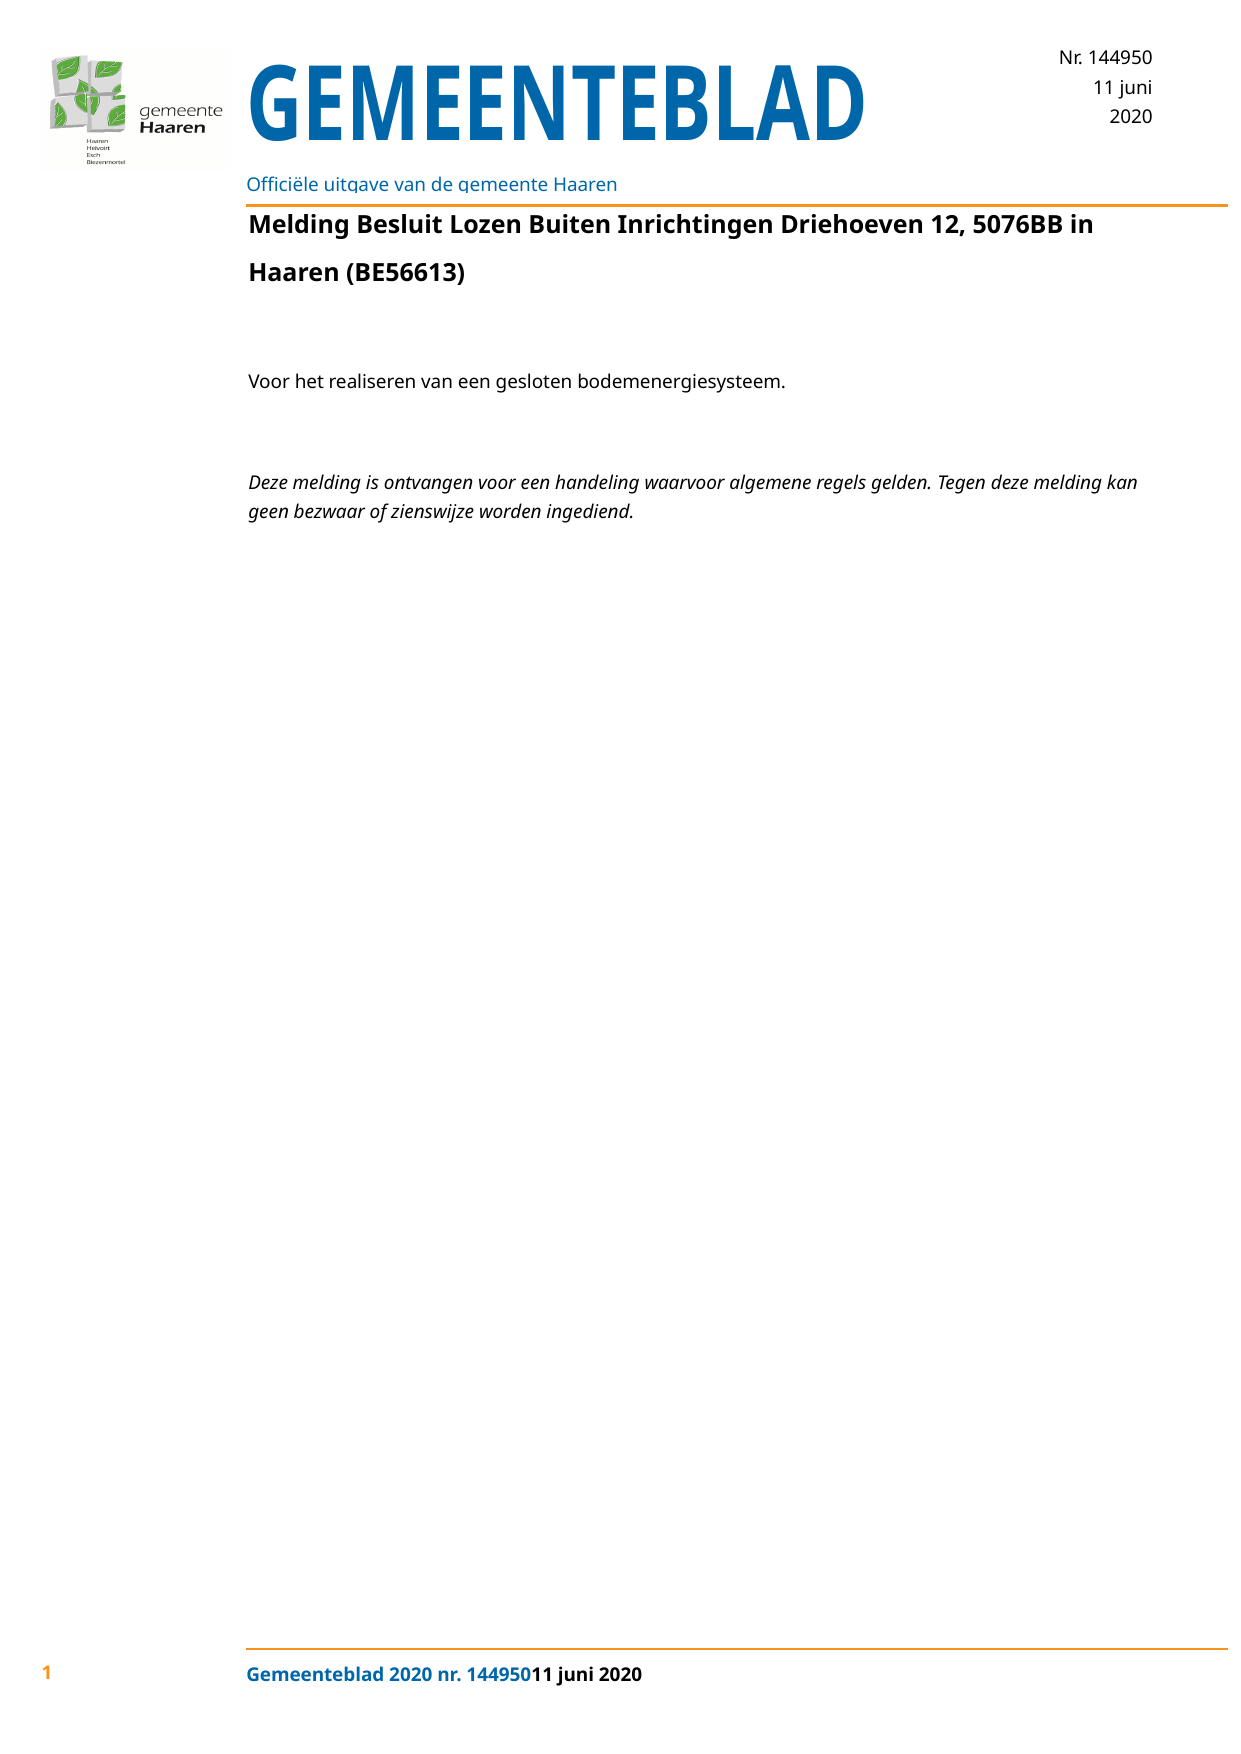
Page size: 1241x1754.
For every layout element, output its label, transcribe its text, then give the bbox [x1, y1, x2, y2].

picture [41, 47, 231, 172]
text Deze melding is ontvangen voor een handeling waarvoor algemene regels gelden. Tegen deze melding kan geen bezwaar of zienswijze worden ingediend. [248, 469, 1152, 524]
text Melding Besluit Lozen Buiten Inrichtingen Driehoeven 12, 5076BB in Haaren (BE56613) [248, 207, 1152, 288]
text Voor het realiseren van een gesloten bodemenergiesysteem. [248, 368, 1152, 394]
